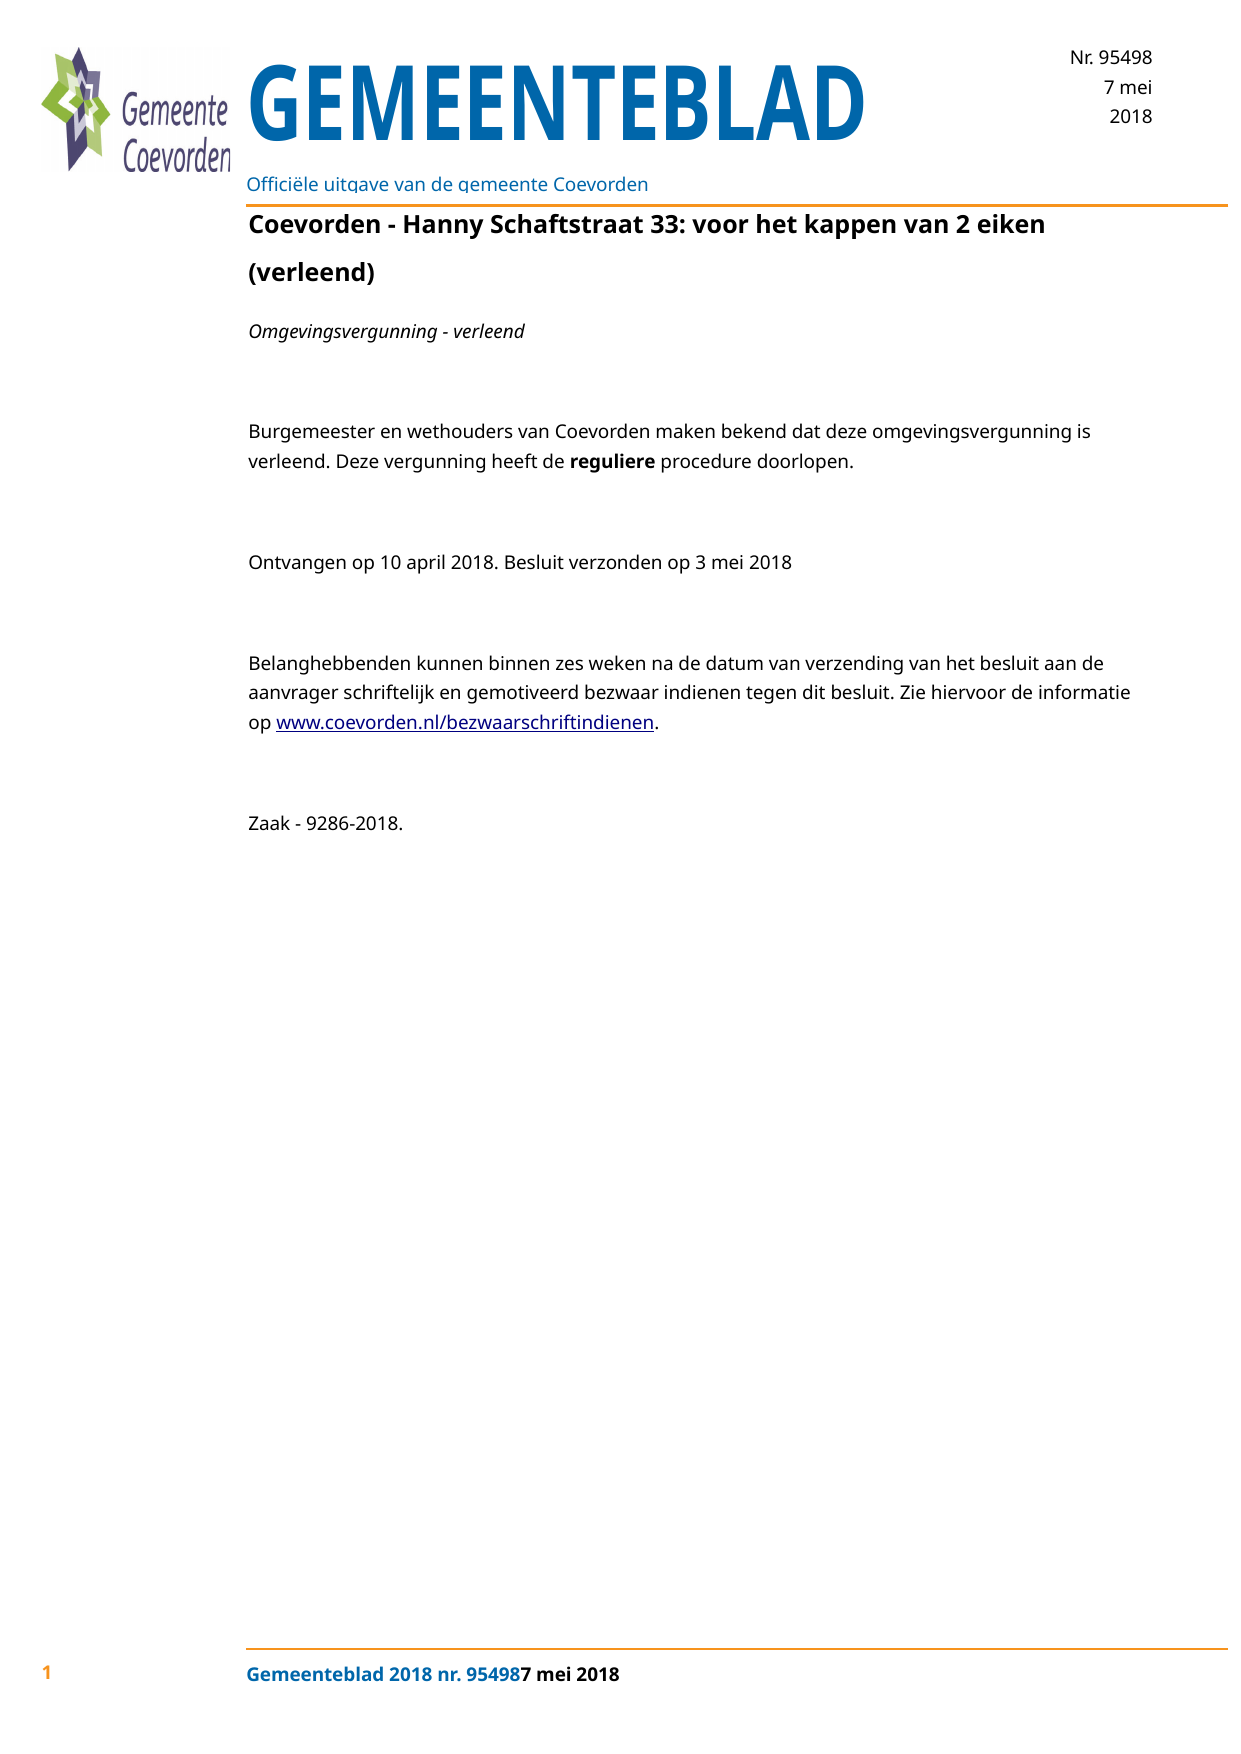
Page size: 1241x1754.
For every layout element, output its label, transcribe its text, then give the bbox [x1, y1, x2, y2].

text Burgemeester en wethouders van Coevorden maken bekend dat deze omgevingsvergunning is verleend. Deze vergunning heeft de reguliere procedure doorlopen. [248, 419, 1152, 474]
text Coevorden - Hanny Schaftstraat 33: voor het kappen van 2 eiken (verleend) [248, 207, 1152, 288]
text Ontvangen op 10 april 2018. Besluit verzonden op 3 mei 2018 [248, 549, 1152, 575]
text Zaak - 9286-2018. [248, 810, 1152, 836]
picture [41, 47, 231, 172]
text Belanghebbenden kunnen binnen zes weken na de datum van verzending van het besluit aan de aanvrager schriftelijk en gemotiveerd bezwaar indienen tegen dit besluit. Zie hiervoor de informatie op www.coevorden.nl/bezwaarschriftindienen. [248, 650, 1152, 735]
text Omgevingsvergunning - verleend [248, 318, 1152, 344]
